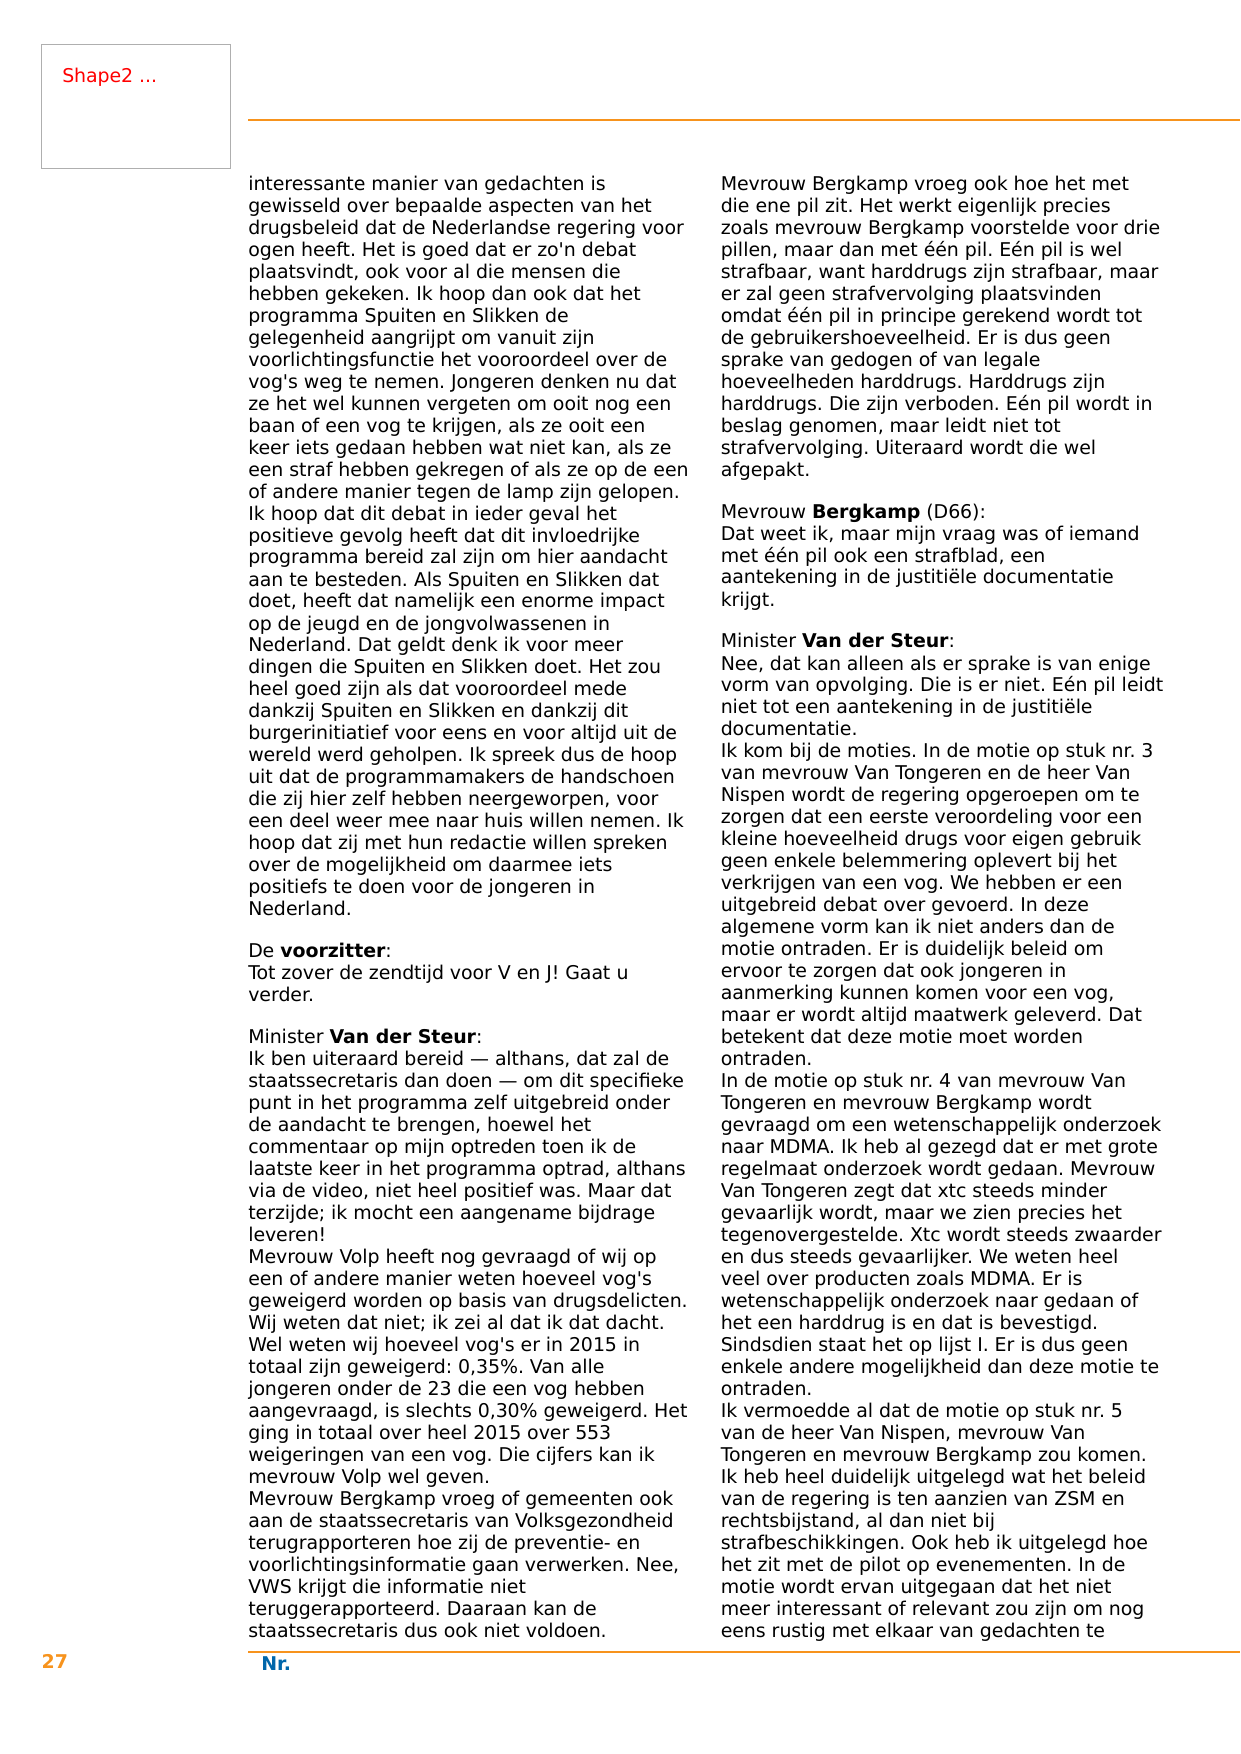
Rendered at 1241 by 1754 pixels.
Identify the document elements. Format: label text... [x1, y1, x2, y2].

text interessante manier van gedachten is gewisseld over bepaalde aspecten van het drugsbeleid dat de Nederlandse regering voor ogen heeft. Het is goed dat er zo'n debat plaatsvindt, ook voor al die mensen die hebben gekeken. Ik hoop dan ook dat het programma Spuiten en Slikken de gelegenheid aangrijpt om vanuit zijn voorlichtingsfunctie het vooroordeel over de vog's weg te nemen. Jongeren denken nu dat ze het wel kunnen vergeten om ooit nog een baan of een vog te krijgen, als ze ooit een keer iets gedaan hebben wat niet kan, als ze een straf hebben gekregen of als ze op de een of andere manier tegen de lamp zijn gelopen. Ik hoop dat dit debat in ieder geval het positieve gevolg heeft dat dit invloedrijke programma bereid zal zijn om hier aandacht aan te besteden. Als Spuiten en Slikken dat doet, heeft dat namelijk een enorme impact op de jeugd en de jongvolwassenen in Nederland. Dat geldt denk ik voor meer dingen die Spuiten en Slikken doet. Het zou heel goed zijn als dat vooroordeel mede dankzij Spuiten en Slikken en dankzij dit burgerinitiatief voor eens en voor altijd uit de wereld werd geholpen. Ik spreek dus de hoop uit dat de programmamakers de handschoen die zij hier zelf hebben neergeworpen, voor een deel weer mee naar huis willen nemen. Ik hoop dat zij met hun redactie willen spreken over de mogelijkheid om daarmee iets positiefs te doen voor de jongeren in Nederland. [248, 173, 691, 920]
text Minister Van der Steur: [721, 630, 1163, 652]
text Nee, dat kan alleen als er sprake is van enige vorm van opvolging. Die is er niet. Eén pil leidt niet tot een aantekening in de justitiële documentatie. [721, 652, 1163, 740]
text Mevrouw Volp heeft nog gevraagd of wij op een of andere manier weten hoeveel vog's geweigerd worden op basis van drugsdelicten. Wij weten dat niet; ik zei al dat ik dat dacht. Wel weten wij hoeveel vog's er in 2015 in totaal zijn geweigerd: 0,35%. Van alle jongeren onder de 23 die een vog hebben aangevraagd, is slechts 0,30% geweigerd. Het ging in totaal over heel 2015 over 553 weigeringen van een vog. Die cijfers kan ik mevrouw Volp wel geven. [248, 1246, 691, 1488]
text Minister Van der Steur: [248, 1026, 691, 1048]
text Dat weet ik, maar mijn vraag was of iemand met één pil ook een strafblad, een aantekening in de justitiële documentatie krijgt. [721, 522, 1163, 610]
text Ik ben uiteraard bereid — althans, dat zal de staatssecretaris dan doen — om dit specifieke punt in het programma zelf uitgebreid onder de aandacht te brengen, hoewel het commentaar op mijn optreden toen ik de laatste keer in het programma optrad, althans via de video, niet heel positief was. Maar dat terzijde; ik mocht een aangename bijdrage leveren! [248, 1048, 691, 1246]
text In de motie op stuk nr. 4 van mevrouw Van Tongeren en mevrouw Bergkamp wordt gevraagd om een wetenschappelijk onderzoek naar MDMA. Ik heb al gezegd dat er met grote regelmaat onderzoek wordt gedaan. Mevrouw Van Tongeren zegt dat xtc steeds minder gevaarlijk wordt, maar we zien precies het tegenovergestelde. Xtc wordt steeds zwaarder en dus steeds gevaarlijker. We weten heel veel over producten zoals MDMA. Er is wetenschappelijk onderzoek naar gedaan of het een harddrug is en dat is bevestigd. Sindsdien staat het op lijst I. Er is dus geen enkele andere mogelijkheid dan deze motie te ontraden. [721, 1070, 1163, 1400]
text De voorzitter: [248, 940, 691, 962]
text Ik kom bij de moties. In de motie op stuk nr. 3 van mevrouw Van Tongeren en de heer Van Nispen wordt de regering opgeroepen om te zorgen dat een eerste veroordeling voor een kleine hoeveelheid drugs voor eigen gebruik geen enkele belemmering oplevert bij het verkrijgen van een vog. We hebben er een uitgebreid debat over gevoerd. In deze algemene vorm kan ik niet anders dan de motie ontraden. Er is duidelijk beleid om ervoor te zorgen dat ook jongeren in aanmerking kunnen komen voor een vog, maar er wordt altijd maatwerk geleverd. Dat betekent dat deze motie moet worden ontraden. [721, 740, 1163, 1070]
text Mevrouw Bergkamp vroeg ook hoe het met die ene pil zit. Het werkt eigenlijk precies zoals mevrouw Bergkamp voorstelde voor drie pillen, maar dan met één pil. Eén pil is wel strafbaar, want harddrugs zijn strafbaar, maar er zal geen strafvervolging plaatsvinden omdat één pil in principe gerekend wordt tot de gebruikershoeveelheid. Er is dus geen sprake van gedogen of van legale hoeveelheden harddrugs. Harddrugs zijn harddrugs. Die zijn verboden. Eén pil wordt in beslag genomen, maar leidt niet tot strafvervolging. Uiteraard wordt die wel afgepakt. [721, 173, 1163, 481]
text Ik vermoedde al dat de motie op stuk nr. 5 van de heer Van Nispen, mevrouw Van Tongeren en mevrouw Bergkamp zou komen. Ik heb heel duidelijk uitgelegd wat het beleid van de regering is ten aanzien van ZSM en rechtsbijstand, al dan niet bij strafbeschikkingen. Ook heb ik uitgelegd hoe het zit met de pilot op evenementen. In de motie wordt ervan uitgegaan dat het niet meer interessant of relevant zou zijn om nog eens rustig met elkaar van gedachten te [721, 1400, 1163, 1641]
text Tot zover de zendtijd voor V en J! Gaat u verder. [248, 962, 691, 1006]
text Mevrouw Bergkamp vroeg of gemeenten ook aan de staatssecretaris van Volksgezondheid terugrapporteren hoe zij de preventie- en voorlichtingsinformatie gaan verwerken. Nee, VWS krijgt die informatie niet teruggerapporteerd. Daaraan kan de staatssecretaris dus ook niet voldoen. [248, 1488, 691, 1641]
text Mevrouw Bergkamp (D66): [721, 501, 1163, 522]
